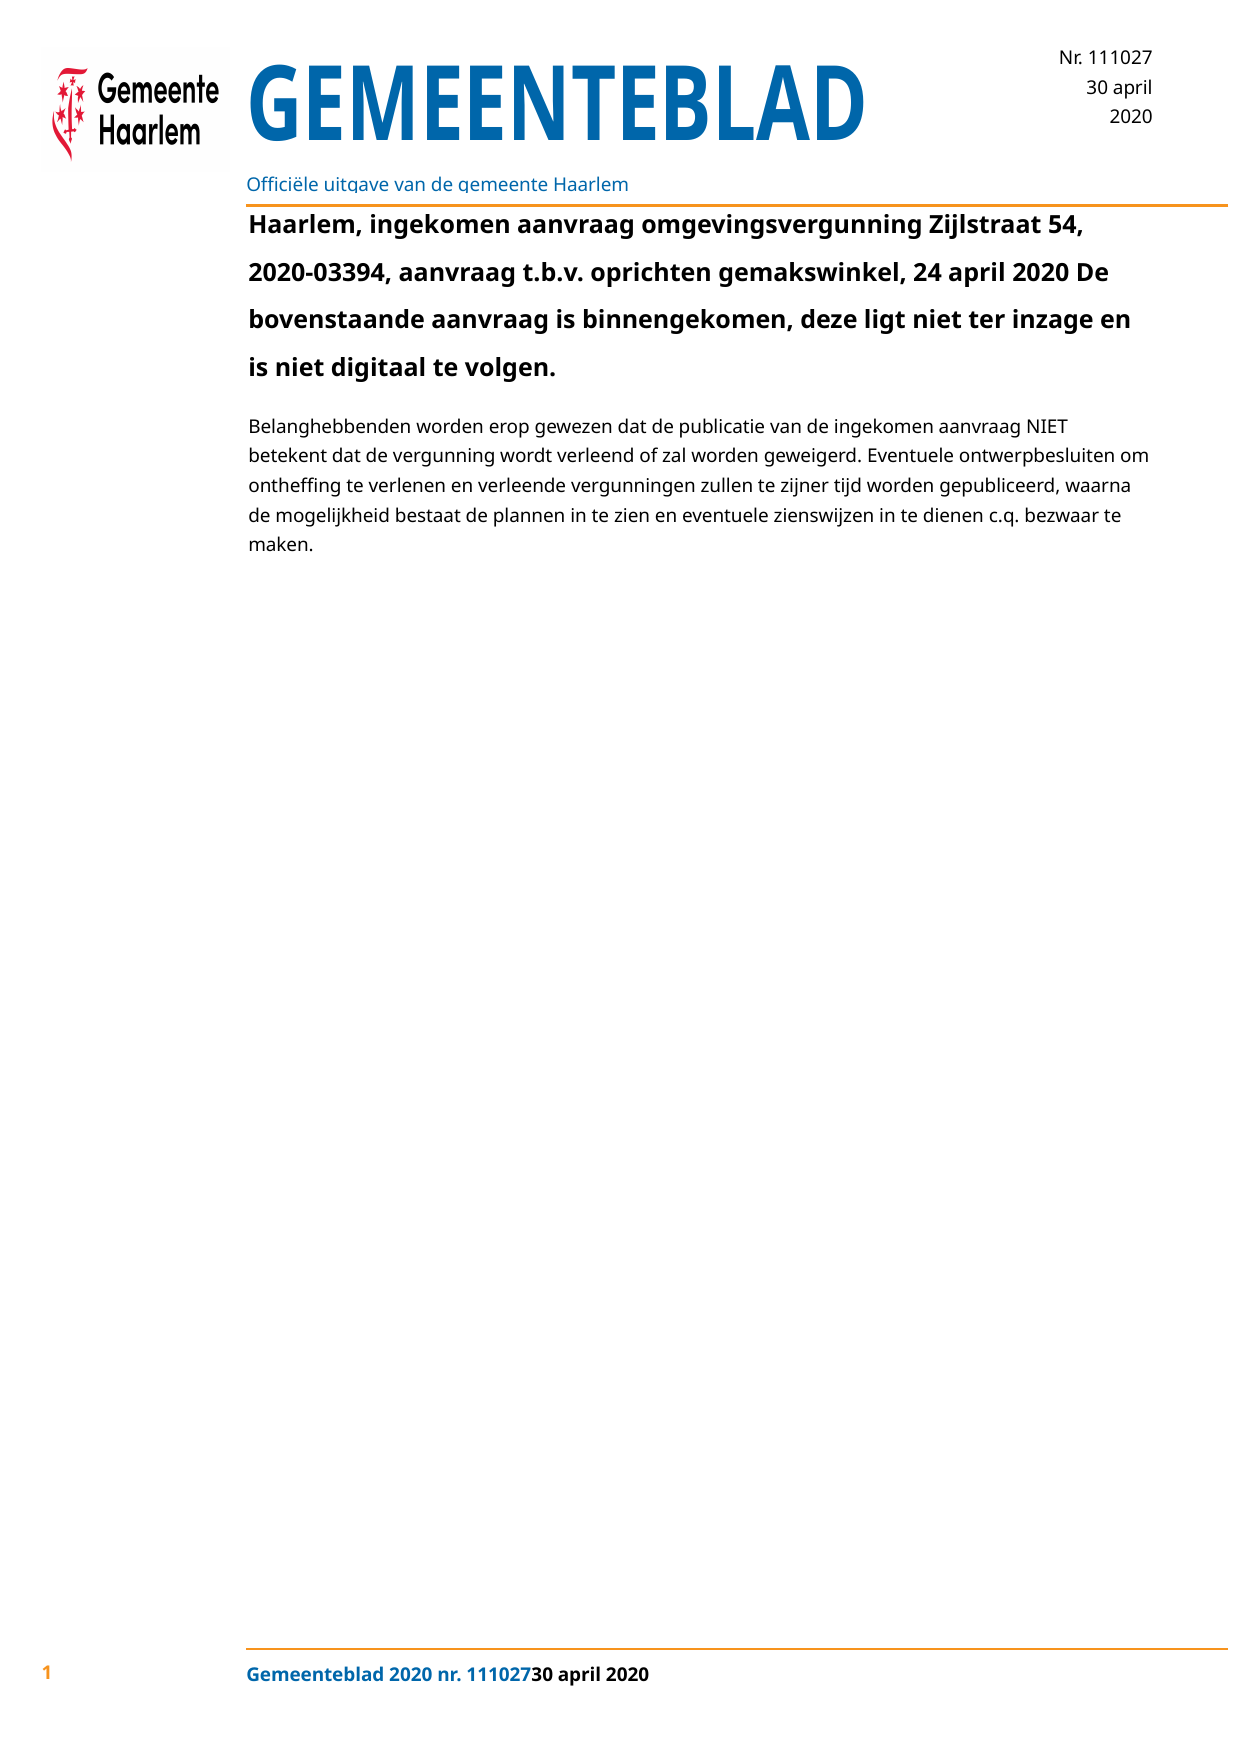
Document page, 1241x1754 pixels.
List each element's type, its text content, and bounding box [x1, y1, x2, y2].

text Belanghebbenden worden erop gewezen dat de publicatie van de ingekomen aanvraag NIET betekent dat de vergunning wordt verleend of zal worden geweigerd. Eventuele ontwerpbesluiten om ontheffing te verlenen en verleende vergunningen zullen te zijner tijd worden gepubliceerd, waarna de mogelijkheid bestaat de plannen in te zien en eventuele zienswijzen in te dienen c.q. bezwaar te maken. [248, 413, 1152, 557]
text Haarlem, ingekomen aanvraag omgevingsvergunning Zijlstraat 54, 2020-03394, aanvraag t.b.v. oprichten gemakswinkel, 24 april 2020 De bovenstaande aanvraag is binnengekomen, deze ligt niet ter inzage en is niet digitaal te volgen. [248, 207, 1152, 384]
picture [41, 47, 231, 172]
